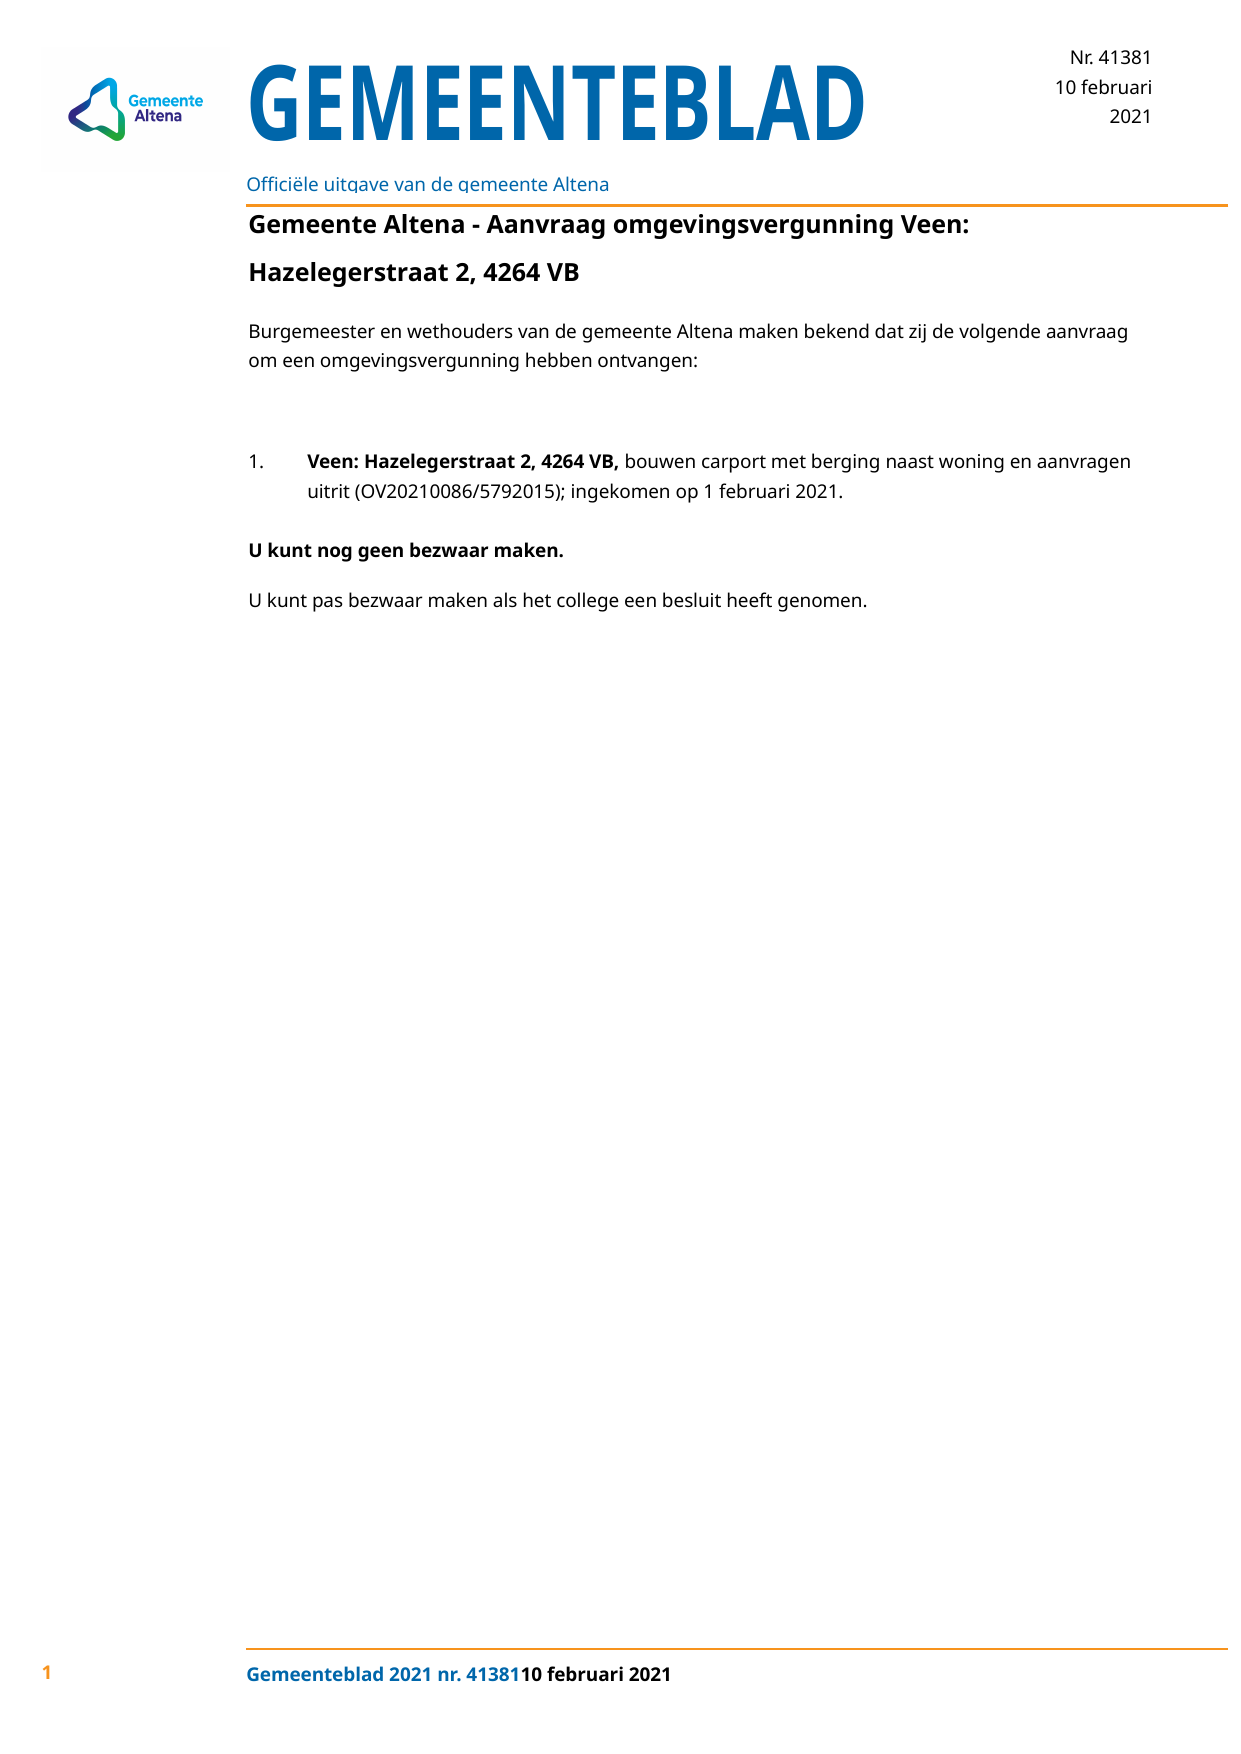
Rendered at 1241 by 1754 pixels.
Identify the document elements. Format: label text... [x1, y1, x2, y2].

text U kunt pas bezwaar maken als het college een besluit heeft genomen. [248, 587, 1152, 613]
text U kunt nog geen bezwaar maken. [248, 537, 1152, 563]
picture [41, 47, 231, 172]
text Gemeente Altena - Aanvraag omgevingsvergunning Veen: Hazelegerstraat 2, 4264 VB [248, 207, 1152, 288]
list Veen: Hazelegerstraat 2, 4264 VB, bouwen carport met berging naast woning en aanvragen uitrit (OV20210086/5792015); ingekomen op 1 februari 2021. [248, 448, 1152, 504]
text Burgemeester en wethouders van de gemeente Altena maken bekend dat zij de volgende aanvraag om een omgevingsvergunning hebben ontvangen: [248, 318, 1152, 373]
